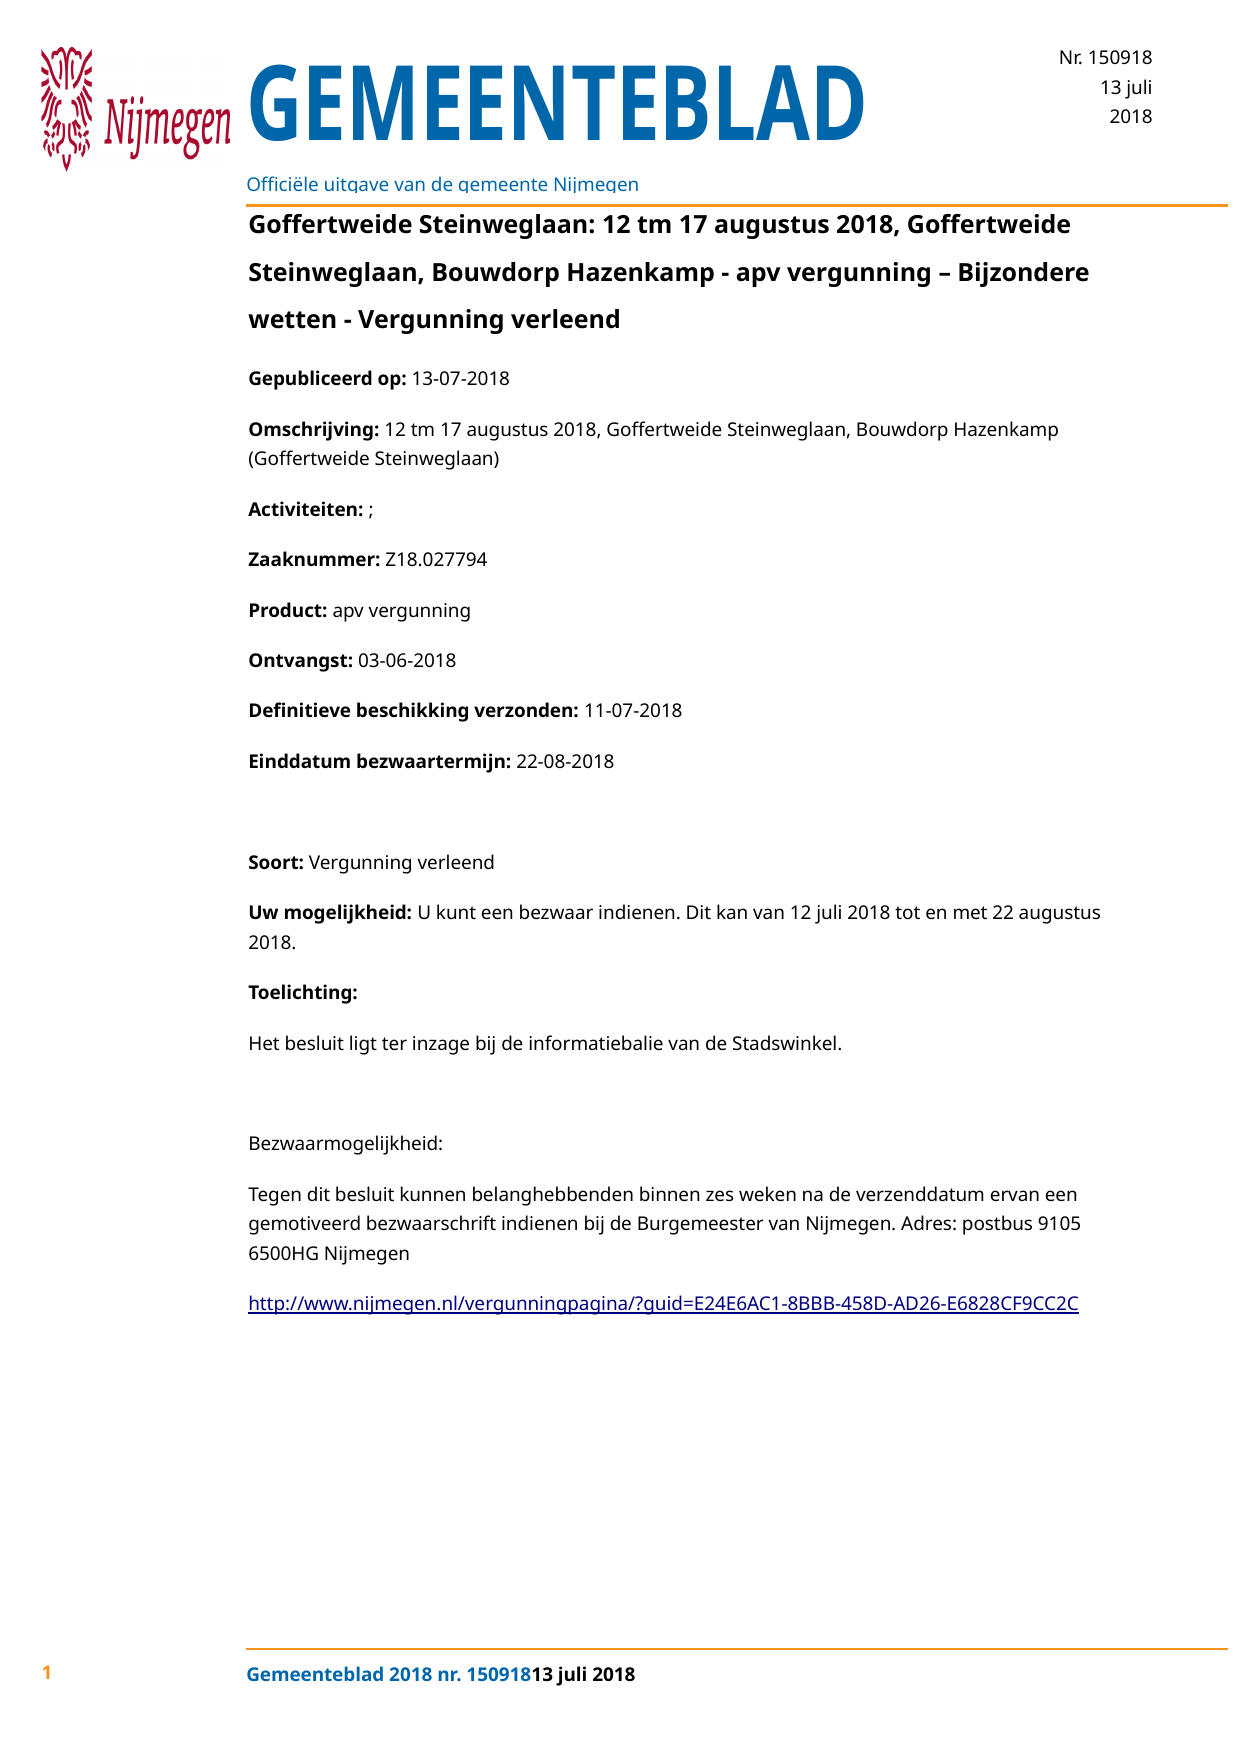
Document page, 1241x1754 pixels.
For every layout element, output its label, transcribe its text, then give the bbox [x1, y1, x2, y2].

text Soort: Vergunning verleend [248, 849, 1152, 874]
text Toelichting: [248, 979, 1152, 1005]
text Ontvangst: 03-06-2018 [248, 647, 1152, 673]
text Goffertweide Steinweglaan: 12 tm 17 augustus 2018, Goffertweide Steinweglaan, Bouwdorp Hazenkamp - apv vergunning – Bijzondere wetten - Vergunning verleend [248, 207, 1152, 336]
text Zaaknummer: Z18.027794 [248, 546, 1152, 572]
text Het besluit ligt ter inzage bij de informatiebalie van de Stadswinkel. [248, 1030, 1152, 1055]
text Activiteiten: ; [248, 496, 1152, 522]
text Bezwaarmogelijkheid: [248, 1131, 1152, 1156]
text Product: apv vergunning [248, 597, 1152, 622]
picture [41, 47, 231, 172]
text Uw mogelijkheid: U kunt een bezwaar indienen. Dit kan van 12 juli 2018 tot en met 22 augustus 2018. [248, 899, 1152, 954]
text Definitieve beschikking verzonden: 11-07-2018 [248, 698, 1152, 723]
text Tegen dit besluit kunnen belanghebbenden binnen zes weken na de verzenddatum ervan een gemotiveerd bezwaarschrift indienen bij de Burgemeester van Nijmegen. Adres: postbus 9105 6500HG Nijmegen [248, 1181, 1152, 1266]
text Einddatum bezwaartermijn: 22-08-2018 [248, 748, 1152, 774]
text Gepubliceerd op: 13-07-2018 [248, 366, 1152, 391]
text http://www.nijmegen.nl/vergunningpagina/?guid=E24E6AC1-8BBB-458D-AD26-E6828CF9CC2C [248, 1291, 1152, 1316]
text Omschrijving: 12 tm 17 augustus 2018, Goffertweide Steinweglaan, Bouwdorp Hazenkamp (Goffertweide Steinweglaan) [248, 416, 1152, 471]
